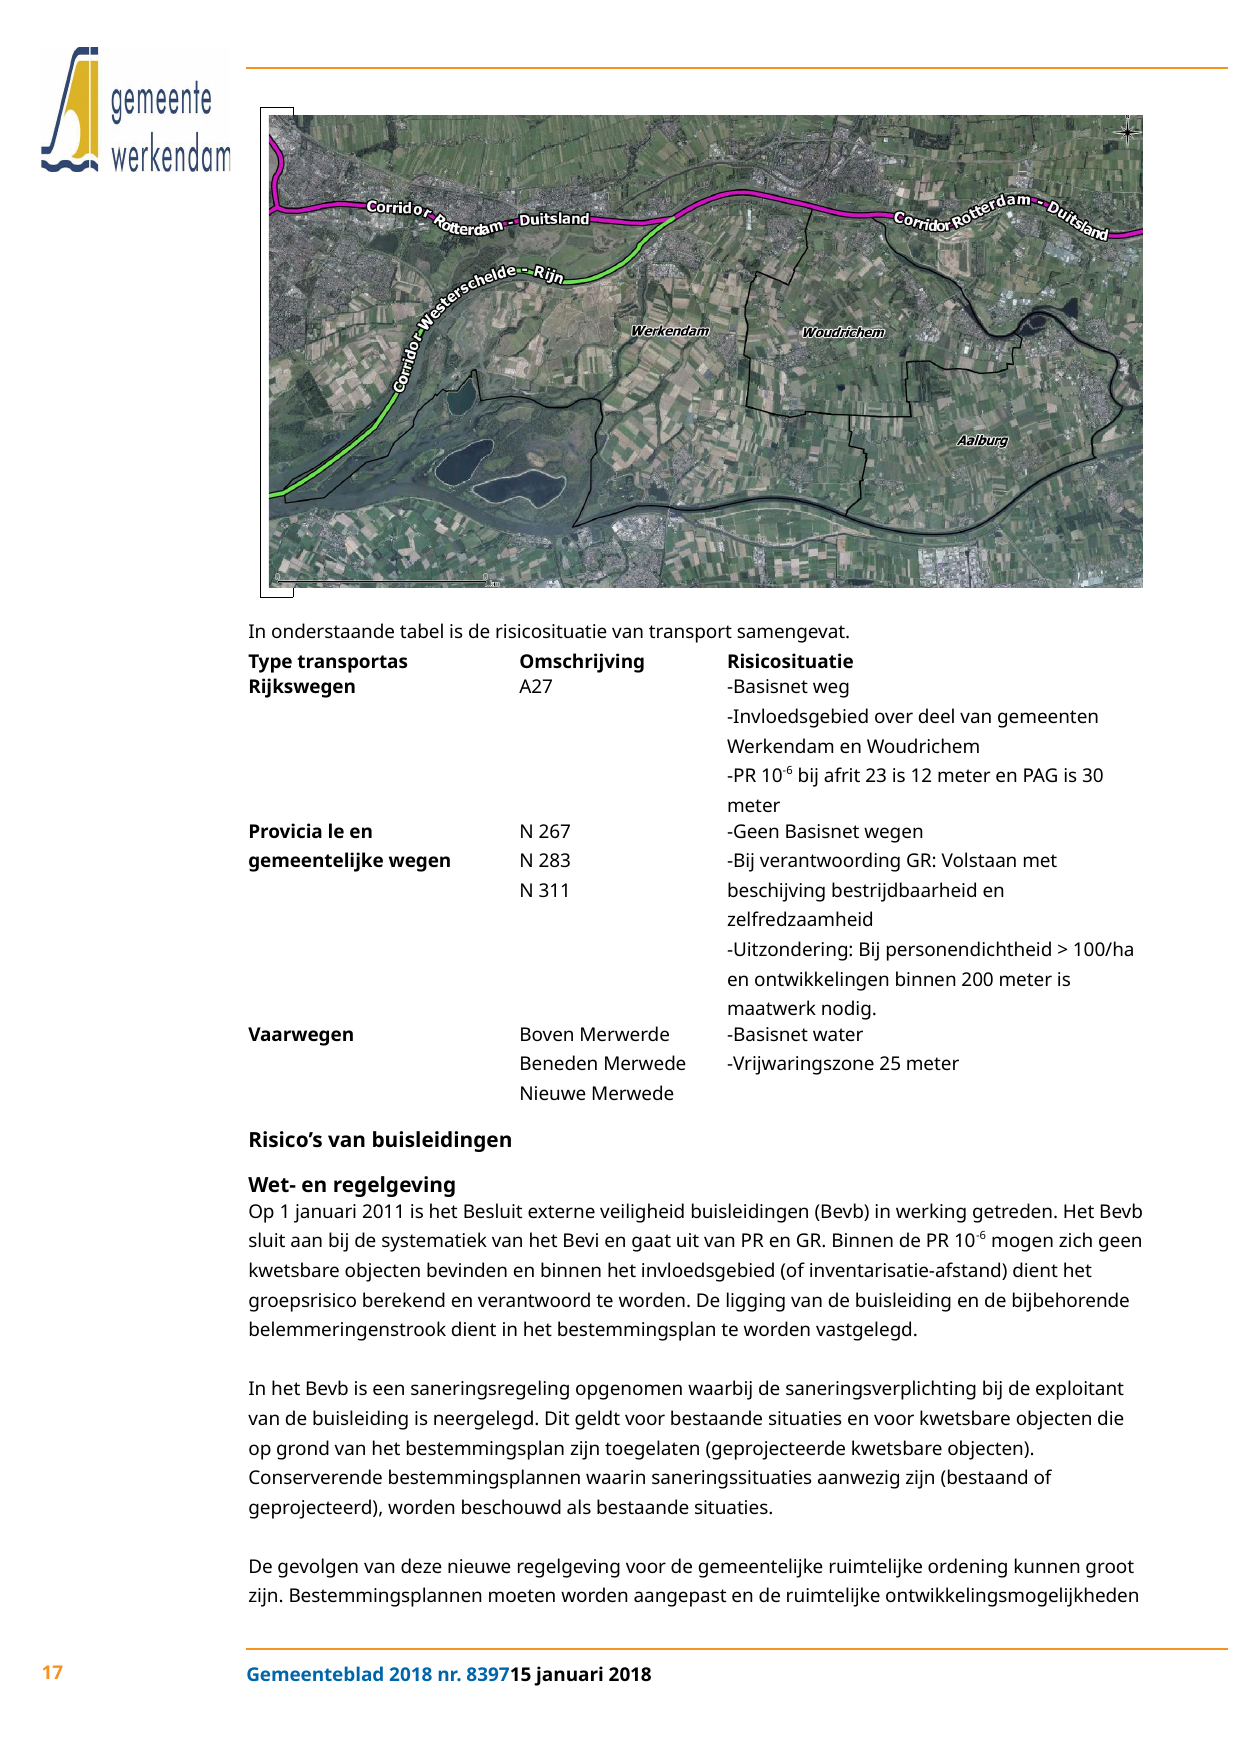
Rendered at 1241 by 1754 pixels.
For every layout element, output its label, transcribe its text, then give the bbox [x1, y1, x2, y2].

text In onderstaande tabel is de risicosituatie van transport samengevat. [248, 618, 1152, 644]
picture [268, 115, 1143, 588]
table_header Type transportas [248, 648, 519, 674]
picture [41, 47, 231, 172]
table_cell N 267 N 283 N 311 [519, 818, 727, 1021]
text Wet- en regelgeving [248, 1170, 1152, 1198]
table_header Risicosituatie [727, 648, 1152, 674]
table_cell -Basisnet weg -Invloedsgebied over deel van gemeenten Werkendam en Woudrichem -PR 10-6 bij afrit 23 is 12 meter en PAG is 30 meter [727, 674, 1152, 818]
text In het Bevb is een saneringsregeling opgenomen waarbij de saneringsverplichting bij de exploitant van de buisleiding is neergelegd. Dit geldt voor bestaande situaties en voor kwetsbare objecten die op grond van het bestemmingsplan zijn toegelaten (geprojecteerde kwetsbare objecten). Conserverende bestemmingsplannen waarin saneringssituaties aanwezig zijn (bestaand of geprojecteerd), worden beschouwd als bestaande situaties. [248, 1376, 1152, 1520]
table_cell Vaarwegen [248, 1021, 519, 1106]
table_cell A27 [519, 674, 727, 818]
table_cell Rijkswegen [248, 674, 519, 818]
text Risico’s van buisleidingen [248, 1125, 1152, 1154]
text Op 1 januari 2011 is het Besluit externe veiligheid buisleidingen (Bevb) in werking getreden. Het Bevb sluit aan bij de systematiek van het Bevi en gaat uit van PR en GR. Binnen de PR 10-6 mogen zich geen kwetsbare objecten bevinden en binnen het invloedsgebied (of inventarisatie-afstand) dient het groepsrisico berekend en verantwoord te worden. De ligging van de buisleiding en de bijbehorende belemmeringenstrook dient in het bestemmingsplan te worden vastgelegd. [248, 1198, 1152, 1342]
table_cell -Basisnet water -Vrijwaringszone 25 meter [727, 1021, 1152, 1106]
table_cell -Geen Basisnet wegen -Bij verantwoording GR: Volstaan met beschijving bestrijdbaarheid en zelfredzaamheid -Uitzondering: Bij personendichtheid > 100/ha en ontwikkelingen binnen 200 meter is maatwerk nodig. [727, 818, 1152, 1021]
table_cell Boven Merwerde Beneden Merwede Nieuwe Merwede [519, 1021, 727, 1106]
table_cell Provicia le en gemeentelijke wegen [248, 818, 519, 1021]
text De gevolgen van deze nieuwe regelgeving voor de gemeentelijke ruimtelijke ordening kunnen groot zijn. Bestemmingsplannen moeten worden aangepast en de ruimtelijke ontwikkelingsmogelijkheden [248, 1553, 1152, 1608]
table_header Omschrijving [519, 648, 727, 674]
